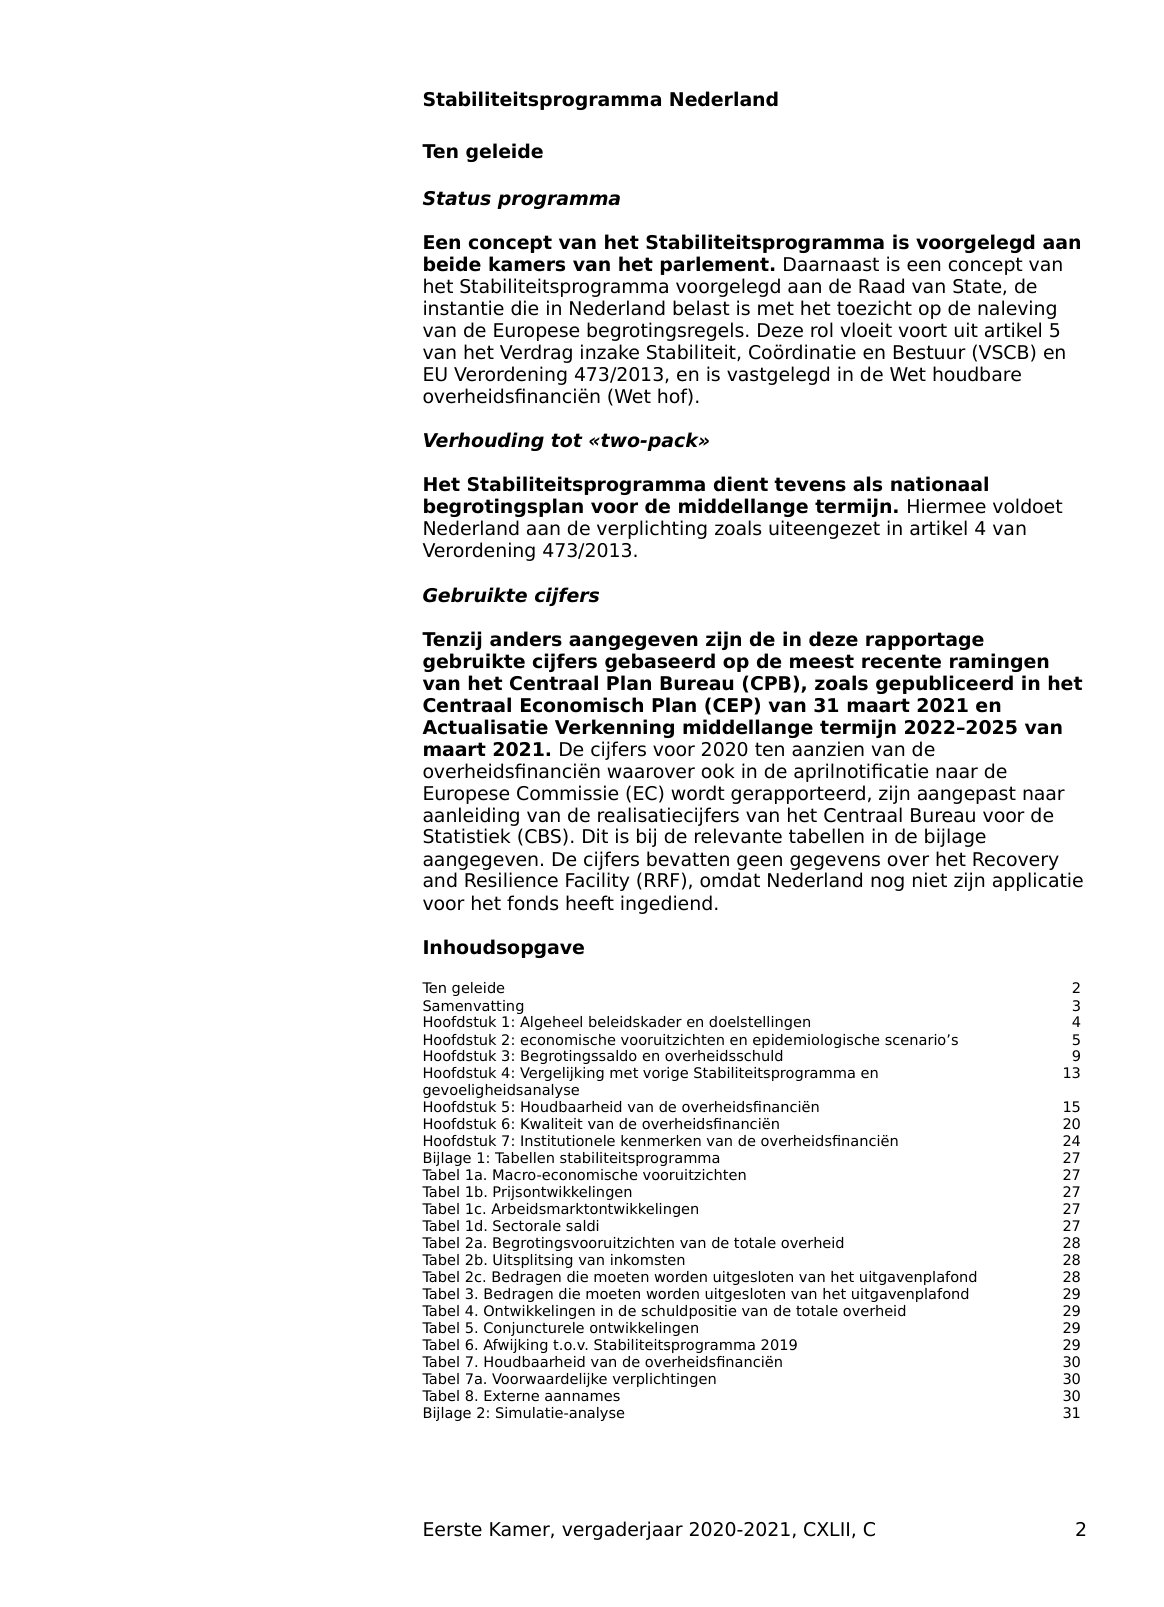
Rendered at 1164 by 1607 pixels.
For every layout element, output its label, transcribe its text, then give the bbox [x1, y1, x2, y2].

table_cell 29 [1013, 1337, 1087, 1354]
subtitle Status programma [422, 188, 1087, 210]
table_cell 28 [1013, 1269, 1087, 1286]
table_cell Tabel 7a. Voorwaardelijke verplichtingen [422, 1371, 1013, 1388]
table_cell Hoofdstuk 4: Vergelijking met vorige Stabiliteitsprogramma en gevoeligheidsanalyse [422, 1065, 1013, 1099]
table_cell Tabel 7. Houdbaarheid van de overheidsfinanciën [422, 1354, 1013, 1371]
table_cell 29 [1013, 1320, 1087, 1337]
subtitle Ten geleide [422, 141, 1087, 163]
table_cell 3 [1013, 998, 1087, 1014]
table_cell 27 [1013, 1218, 1087, 1235]
table_cell Tabel 3. Bedragen die moeten worden uitgesloten van het uitgavenplafond [422, 1286, 1013, 1303]
subtitle Verhouding tot «two-pack» [422, 430, 1087, 452]
table_cell 28 [1013, 1252, 1087, 1269]
table_cell Tabel 2c. Bedragen die moeten worden uitgesloten van het uitgavenplafond [422, 1269, 1013, 1286]
table_cell 27 [1013, 1184, 1087, 1201]
table_cell 28 [1013, 1235, 1087, 1252]
table_cell 29 [1013, 1303, 1087, 1320]
text Een concept van het Stabiliteitsprogramma is voorgelegd aan beide kamers van het parlement. Daarnaast is een concept van het Stabiliteitsprogramma voorgelegd aan de Raad van State, de instantie die in Nederland belast is met het toezicht op de naleving van de Europese begrotingsregels. Deze rol vloeit voort uit artikel 5 van het Verdrag inzake Stabiliteit, Coördinatie en Bestuur (VSCB) en EU Verordening 473/2013, en is vastgelegd in de Wet houdbare overheidsfinanciën (Wet hof). [422, 232, 1087, 408]
table_cell Bijlage 2: Simulatie-analyse [422, 1405, 1013, 1422]
text Het Stabiliteitsprogramma dient tevens als nationaal begrotingsplan voor de middellange termijn. Hiermee voldoet Nederland aan de verplichting zoals uiteengezet in artikel 4 van Verordening 473/2013. [422, 474, 1087, 562]
text Tenzij anders aangegeven zijn de in deze rapportage gebruikte cijfers gebaseerd op de meest recente ramingen van het Centraal Plan Bureau (CPB), zoals gepubliceerd in het Centraal Economisch Plan (CEP) van 31 maart 2021 en Actualisatie Verkenning middellange termijn 2022–2025 van maart 2021. De cijfers voor 2020 ten aanzien van de overheidsfinanciën waarover ook in de aprilnotificatie naar de Europese Commissie (EC) wordt gerapporteerd, zijn aangepast naar aanleiding van de realisatiecijfers van het Centraal Bureau voor de Statistiek (CBS). Dit is bij de relevante tabellen in de bijlage aangegeven. De cijfers bevatten geen gegevens over het Recovery and Resilience Facility (RRF), omdat Nederland nog niet zijn applicatie voor het fonds heeft ingediend. [422, 629, 1087, 914]
subtitle Inhoudsopgave [422, 937, 1087, 958]
table_cell 5 [1013, 1031, 1087, 1048]
subtitle Stabiliteitsprogramma Nederland [422, 89, 1087, 111]
table_cell Tabel 4. Ontwikkelingen in de schuldpositie van de totale overheid [422, 1303, 1013, 1320]
table_cell 31 [1013, 1405, 1087, 1422]
table_header Ten geleide [422, 980, 1013, 997]
table_cell 27 [1013, 1150, 1087, 1167]
table_cell 30 [1013, 1371, 1087, 1388]
table_cell Hoofdstuk 7: Institutionele kenmerken van de overheidsfinanciën [422, 1133, 1013, 1150]
subtitle Gebruikte cijfers [422, 584, 1087, 606]
table_cell Bijlage 1: Tabellen stabiliteitsprogramma [422, 1150, 1013, 1167]
table_cell 30 [1013, 1354, 1087, 1371]
table_cell Tabel 1d. Sectorale saldi [422, 1218, 1013, 1235]
table_cell 29 [1013, 1286, 1087, 1303]
table_cell Hoofdstuk 6: Kwaliteit van de overheidsfinanciën [422, 1116, 1013, 1133]
table_cell Tabel 2b. Uitsplitsing van inkomsten [422, 1252, 1013, 1269]
table_cell 24 [1013, 1133, 1087, 1150]
table_cell 20 [1013, 1116, 1087, 1133]
table_cell 30 [1013, 1388, 1087, 1405]
table_cell Tabel 1c. Arbeidsmarktontwikkelingen [422, 1201, 1013, 1218]
table_cell Hoofdstuk 3: Begrotingssaldo en overheidsschuld [422, 1048, 1013, 1065]
table_cell Tabel 2a. Begrotingsvooruitzichten van de totale overheid [422, 1235, 1013, 1252]
table_cell Tabel 8. Externe aannames [422, 1388, 1013, 1405]
table_cell Tabel 1b. Prijsontwikkelingen [422, 1184, 1013, 1201]
table_cell 15 [1013, 1099, 1087, 1116]
table_header 2 [1013, 980, 1087, 997]
table_cell 4 [1013, 1014, 1087, 1031]
table_cell Tabel 5. Conjuncturele ontwikkelingen [422, 1320, 1013, 1337]
table_cell 27 [1013, 1167, 1087, 1184]
table_cell 27 [1013, 1201, 1087, 1218]
table_cell Hoofdstuk 5: Houdbaarheid van de overheidsfinanciën [422, 1099, 1013, 1116]
table_cell Tabel 1a. Macro-economische vooruitzichten [422, 1167, 1013, 1184]
table_cell 9 [1013, 1048, 1087, 1065]
table_cell Hoofdstuk 2: economische vooruitzichten en epidemiologische scenario’s [422, 1031, 1013, 1048]
table_cell Samenvatting [422, 998, 1013, 1014]
table_cell 13 [1013, 1065, 1087, 1099]
table_cell Tabel 6. Afwijking t.o.v. Stabiliteitsprogramma 2019 [422, 1337, 1013, 1354]
table_cell Hoofdstuk 1: Algeheel beleidskader en doelstellingen [422, 1014, 1013, 1031]
